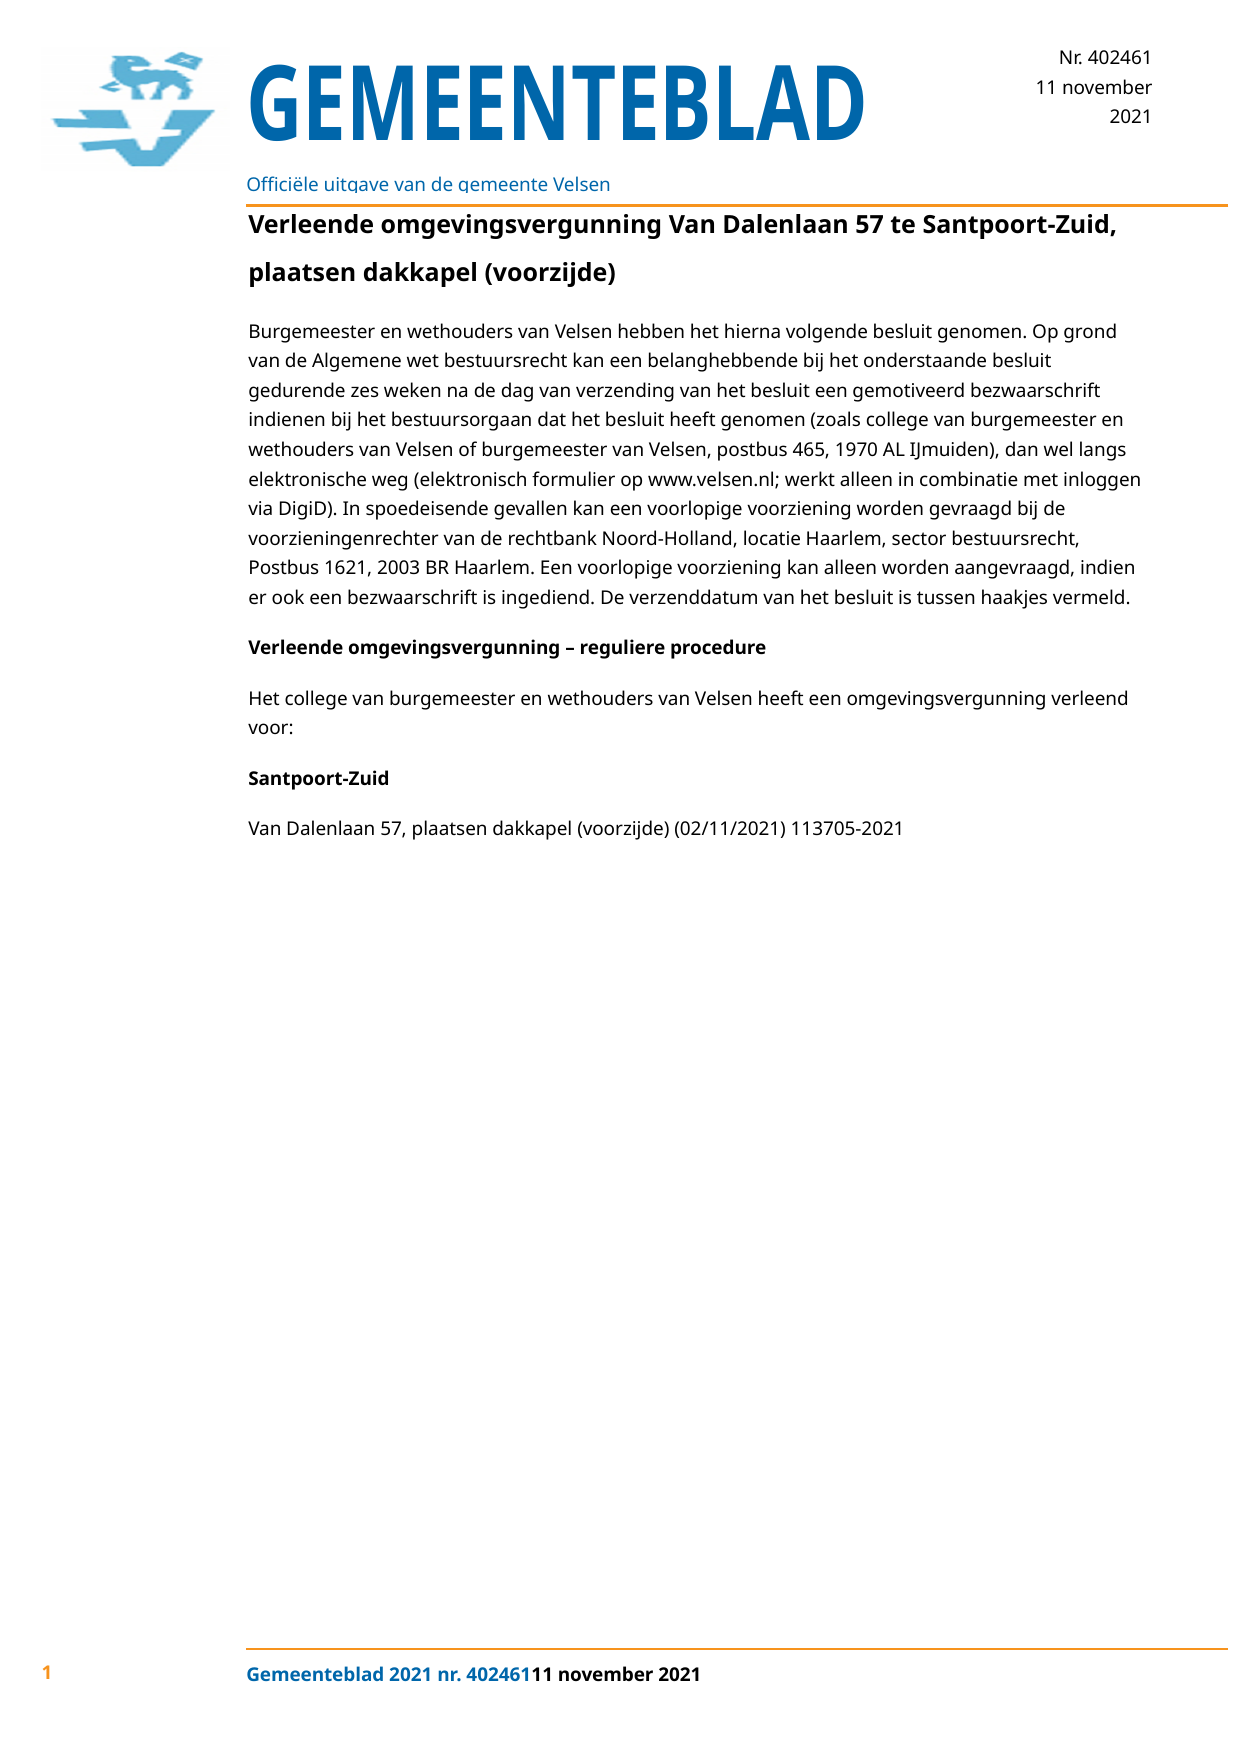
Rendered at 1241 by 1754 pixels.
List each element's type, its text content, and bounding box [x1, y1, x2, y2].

text Het college van burgemeester en wethouders van Velsen heeft een omgevingsvergunning verleend voor: [248, 685, 1152, 740]
picture [41, 47, 231, 172]
text Burgemeester en wethouders van Velsen hebben het hierna volgende besluit genomen. Op grond van de Algemene wet bestuursrecht kan een belanghebbende bij het onderstaande besluit gedurende zes weken na de dag van verzending van het besluit een gemotiveerd bezwaarschrift indienen bij het bestuursorgaan dat het besluit heeft genomen (zoals college van burgemeester en wethouders van Velsen of burgemeester van Velsen, postbus 465, 1970 AL IJmuiden), dan wel langs elektronische weg (elektronisch formulier op www.velsen.nl; werkt alleen in combinatie met inloggen via DigiD). In spoedeisende gevallen kan een voorlopige voorziening worden gevraagd bij de voorzieningenrechter van de rechtbank Noord-Holland, locatie Haarlem, sector bestuursrecht, Postbus 1621, 2003 BR Haarlem. Een voorlopige voorziening kan alleen worden aangevraagd, indien er ook een bezwaarschrift is ingediend. De verzenddatum van het besluit is tussen haakjes vermeld. [248, 318, 1152, 610]
text Santpoort-Zuid [248, 765, 1152, 791]
text Verleende omgevingsvergunning – reguliere procedure [248, 634, 1152, 660]
text Van Dalenlaan 57, plaatsen dakkapel (voorzijde) (02/11/2021) 113705-2021 [248, 815, 1152, 841]
text Verleende omgevingsvergunning Van Dalenlaan 57 te Santpoort-Zuid, plaatsen dakkapel (voorzijde) [248, 207, 1152, 288]
